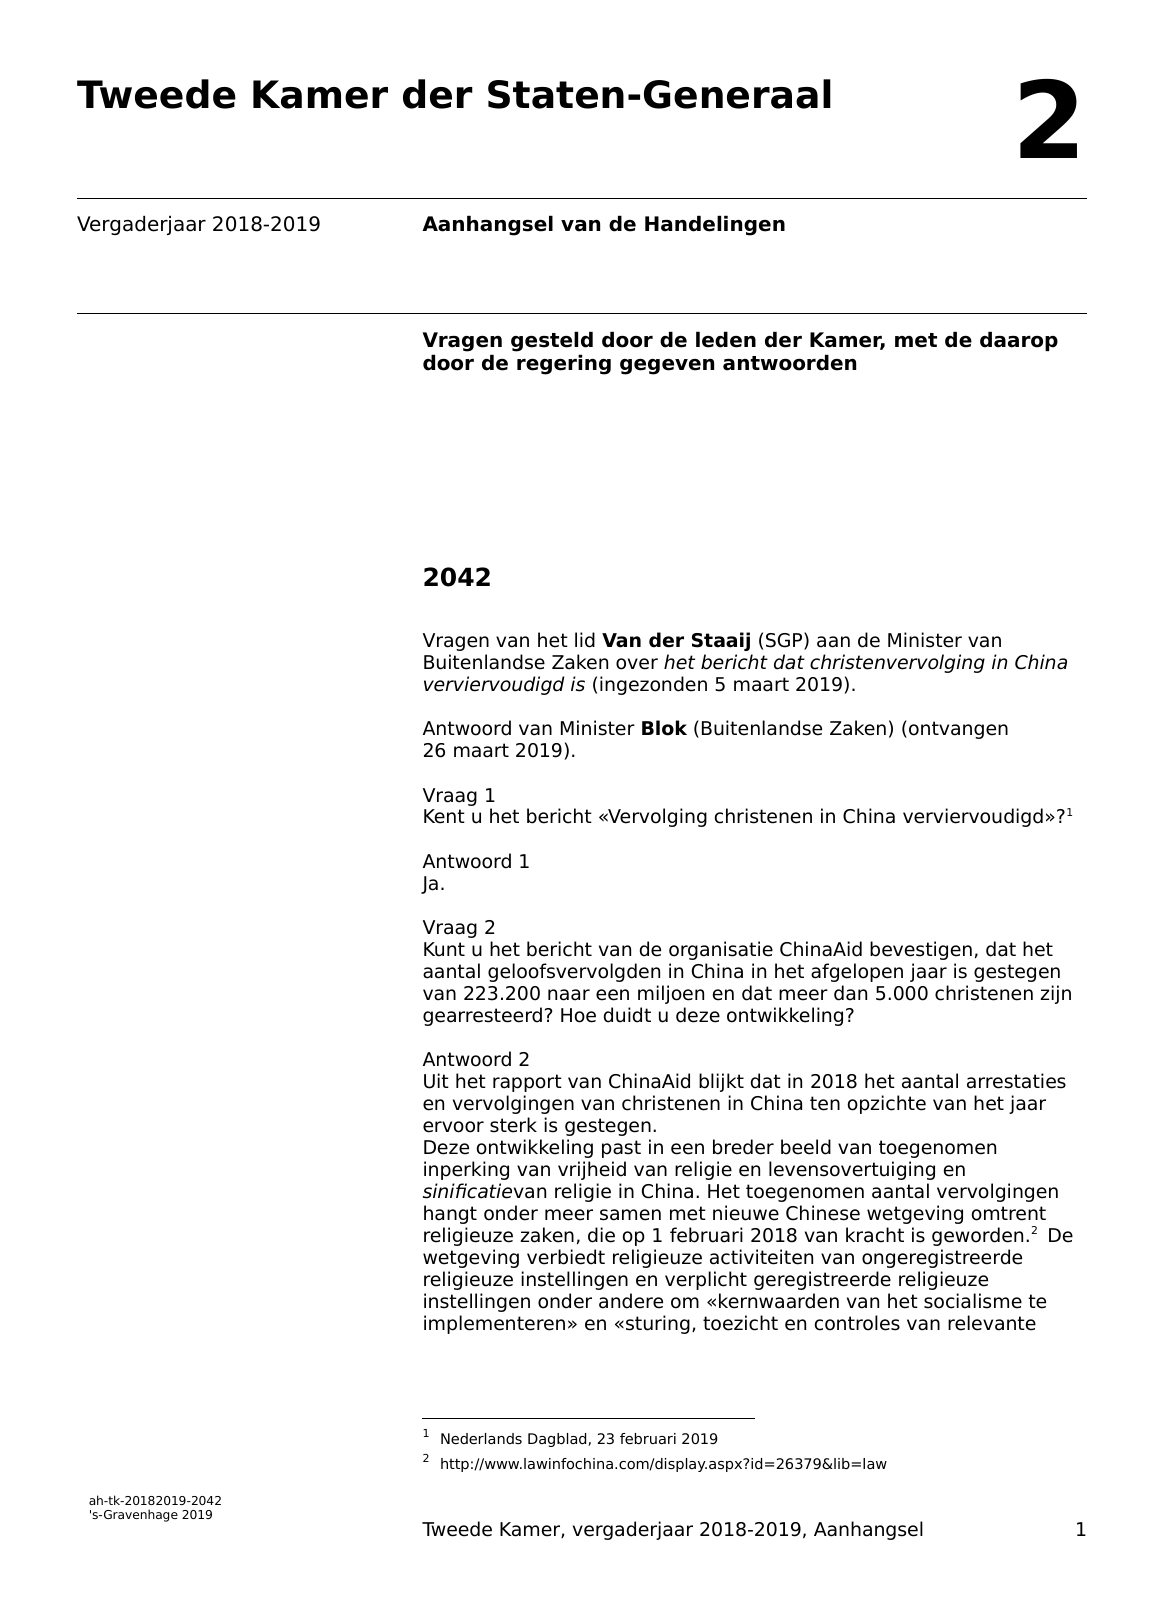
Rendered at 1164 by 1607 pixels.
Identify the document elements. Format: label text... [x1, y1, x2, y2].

text http://www.lawinfochina.com/display.aspx?id=26379&lib=law [422, 1452, 1087, 1474]
text 's-Gravenhage 2019 [88, 1508, 323, 1522]
text Antwoord van Minister Blok (Buitenlandse Zaken) (ontvangen 26 maart 2019). [422, 718, 1087, 762]
text Antwoord 2 [422, 1049, 1087, 1071]
table_header Tweede Kamer der Staten-Generaal [77, 59, 886, 198]
text Deze ontwikkeling past in een breder beeld van toegenomen inperking van vrijheid van religie en levensovertuiging en sinificatievan religie in China. Het toegenomen aantal vervolgingen hangt onder meer samen met nieuwe Chinese wetgeving omtrent religieuze zaken, die op 1 februari 2018 van kracht is geworden. De wetgeving verbiedt religieuze activiteiten van ongeregistreerde religieuze instellingen en verplicht geregistreerde religieuze instellingen onder andere om «kernwaarden van het socialisme te implementeren» en «sturing, toezicht en controles van relevante [422, 1137, 1087, 1334]
text Kunt u het bericht van de organisatie ChinaAid bevestigen, dat het aantal geloofsvervolgden in China in het afgelopen jaar is gestegen van 223.200 naar een miljoen en dat meer dan 5.000 christenen zijn gearresteerd? Hoe duidt u deze ontwikkeling? [422, 939, 1087, 1027]
table_cell Aanhangsel van de Handelingen [422, 199, 1087, 313]
text Vragen van het lid Van der Staaij (SGP) aan de Minister van Buitenlandse Zaken over het bericht dat christenvervolging in China verviervoudigd is (ingezonden 5 maart 2019). [422, 630, 1087, 696]
text Vraag 2 [422, 917, 1087, 939]
table_header 2 [886, 59, 1087, 198]
text Vraag 1 [422, 784, 1087, 806]
text ah-tk-20182019-2042 [88, 1494, 323, 1508]
table_cell Vragen gesteld door de leden der Kamer, met de daarop door de regering gegeven antwoorden [422, 314, 1087, 375]
text 2042 [422, 563, 1087, 592]
text Antwoord 1 [422, 851, 1087, 873]
table_cell Vergaderjaar 2018-2019 [77, 199, 422, 313]
text Uit het rapport van ChinaAid blijkt dat in 2018 het aantal arrestaties en vervolgingen van christenen in China ten opzichte van het jaar ervoor sterk is gestegen. [422, 1071, 1087, 1137]
text Nederlands Dagblad, 23 februari 2019 [422, 1427, 1087, 1449]
text Kent u het bericht «Vervolging christenen in China verviervoudigd»? [422, 806, 1087, 828]
table_cell [77, 314, 422, 375]
text Ja. [422, 873, 1087, 894]
